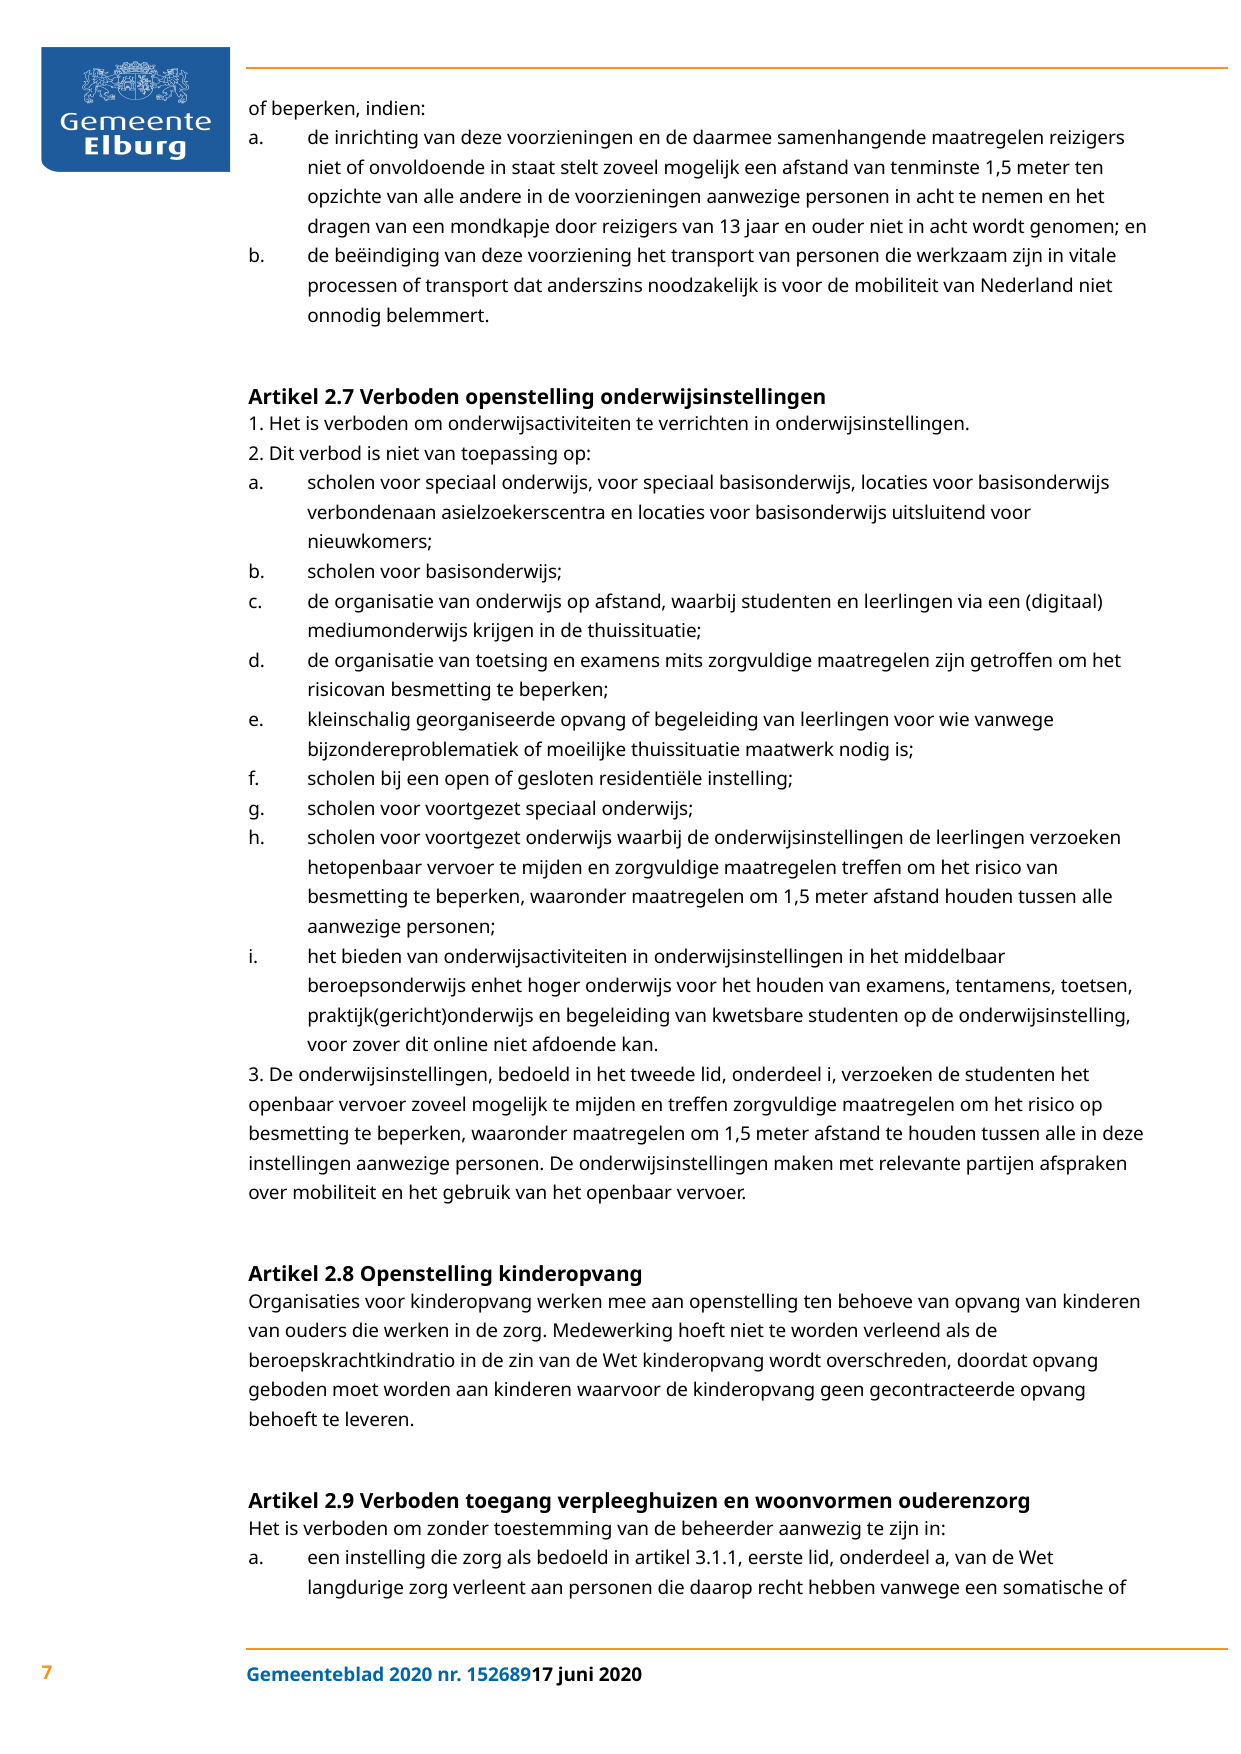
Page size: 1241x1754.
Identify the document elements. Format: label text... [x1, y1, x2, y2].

text 3. De onderwijsinstellingen, bedoeld in het tweede lid, onderdeel i, verzoeken de studenten het openbaar vervoer zoveel mogelijk te mijden en treffen zorgvuldige maatregelen om het risico op besmetting te beperken, waaronder maatregelen om 1,5 meter afstand te houden tussen alle in deze instellingen aanwezige personen. De onderwijsinstellingen maken met relevante partijen afspraken over mobiliteit en het gebruik van het openbaar vervoer. [248, 1061, 1152, 1205]
text 2. Dit verbod is niet van toepassing op: [248, 440, 1152, 466]
text Het is verboden om zonder toestemming van de beheerder aanwezig te zijn in: [248, 1515, 1152, 1540]
text Organisaties voor kinderopvang werken mee aan openstelling ten behoeve van opvang van kinderen van ouders die werken in de zorg. Medewerking hoeft niet te worden verleend als de beroepskrachtkindratio in de zin van de Wet kinderopvang wordt overschreden, doordat opvang geboden moet worden aan kinderen waarvoor de kinderopvang geen gecontracteerde opvang behoeft te leveren. [248, 1288, 1152, 1432]
list de organisatie van toetsing en examens mits zorgvuldige maatregelen zijn getroffen om het risicovan besmetting te beperken; [248, 647, 1152, 702]
list de organisatie van onderwijs op afstand, waarbij studenten en leerlingen via een (digitaal) mediumonderwijs krijgen in de thuissituatie; [248, 588, 1152, 643]
list het bieden van onderwijsactiviteiten in onderwijsinstellingen in het middelbaar beroepsonderwijs enhet hoger onderwijs voor het houden van examens, tentamens, toetsen, praktijk(gericht)onderwijs en begeleiding van kwetsbare studenten op de onderwijsinstelling, voor zover dit online niet afdoende kan. [248, 943, 1152, 1057]
list scholen voor voortgezet speciaal onderwijs; [248, 795, 1152, 821]
list scholen voor speciaal onderwijs, voor speciaal basisonderwijs, locaties voor basisonderwijs verbondenaan asielzoekerscentra en locaties voor basisonderwijs uitsluitend voor nieuwkomers; [248, 469, 1152, 554]
text 1. Het is verboden om onderwijsactiviteiten te verrichten in onderwijsinstellingen. [248, 410, 1152, 436]
picture [41, 47, 231, 172]
list scholen bij een open of gesloten residentiële instelling; [248, 765, 1152, 791]
list scholen voor basisonderwijs; [248, 558, 1152, 584]
text Artikel 2.7 Verboden openstelling onderwijsinstellingen [248, 382, 1152, 410]
list de inrichting van deze voorzieningen en de daarmee samenhangende maatregelen reizigers niet of onvoldoende in staat stelt zoveel mogelijk een afstand van tenminste 1,5 meter ten opzichte van alle andere in de voorzieningen aanwezige personen in acht te nemen en het dragen van een mondkapje door reizigers van 13 jaar en ouder niet in acht wordt genomen; en [248, 124, 1152, 239]
list scholen voor voortgezet onderwijs waarbij de onderwijsinstellingen de leerlingen verzoeken hetopenbaar vervoer te mijden en zorgvuldige maatregelen treffen om het risico van besmetting te beperken, waaronder maatregelen om 1,5 meter afstand houden tussen alle aanwezige personen; [248, 824, 1152, 939]
list kleinschalig georganiseerde opvang of begeleiding van leerlingen voor wie vanwege bijzondereproblematiek of moeilijke thuissituatie maatwerk nodig is; [248, 706, 1152, 761]
list de beëindiging van deze voorziening het transport van personen die werkzaam zijn in vitale processen of transport dat anderszins noodzakelijk is voor de mobiliteit van Nederland niet onnodig belemmert. [248, 243, 1152, 328]
text Artikel 2.9 Verboden toegang verpleeghuizen en woonvormen ouderenzorg [248, 1486, 1152, 1515]
text Artikel 2.8 Openstelling kinderopvang [248, 1259, 1152, 1288]
list een instelling die zorg als bedoeld in artikel 3.1.1, eerste lid, onderdeel a, van de Wet langdurige zorg verleent aan personen die daarop recht hebben vanwege een somatische of [248, 1544, 1152, 1599]
text of beperken, indien: [248, 95, 1152, 121]
